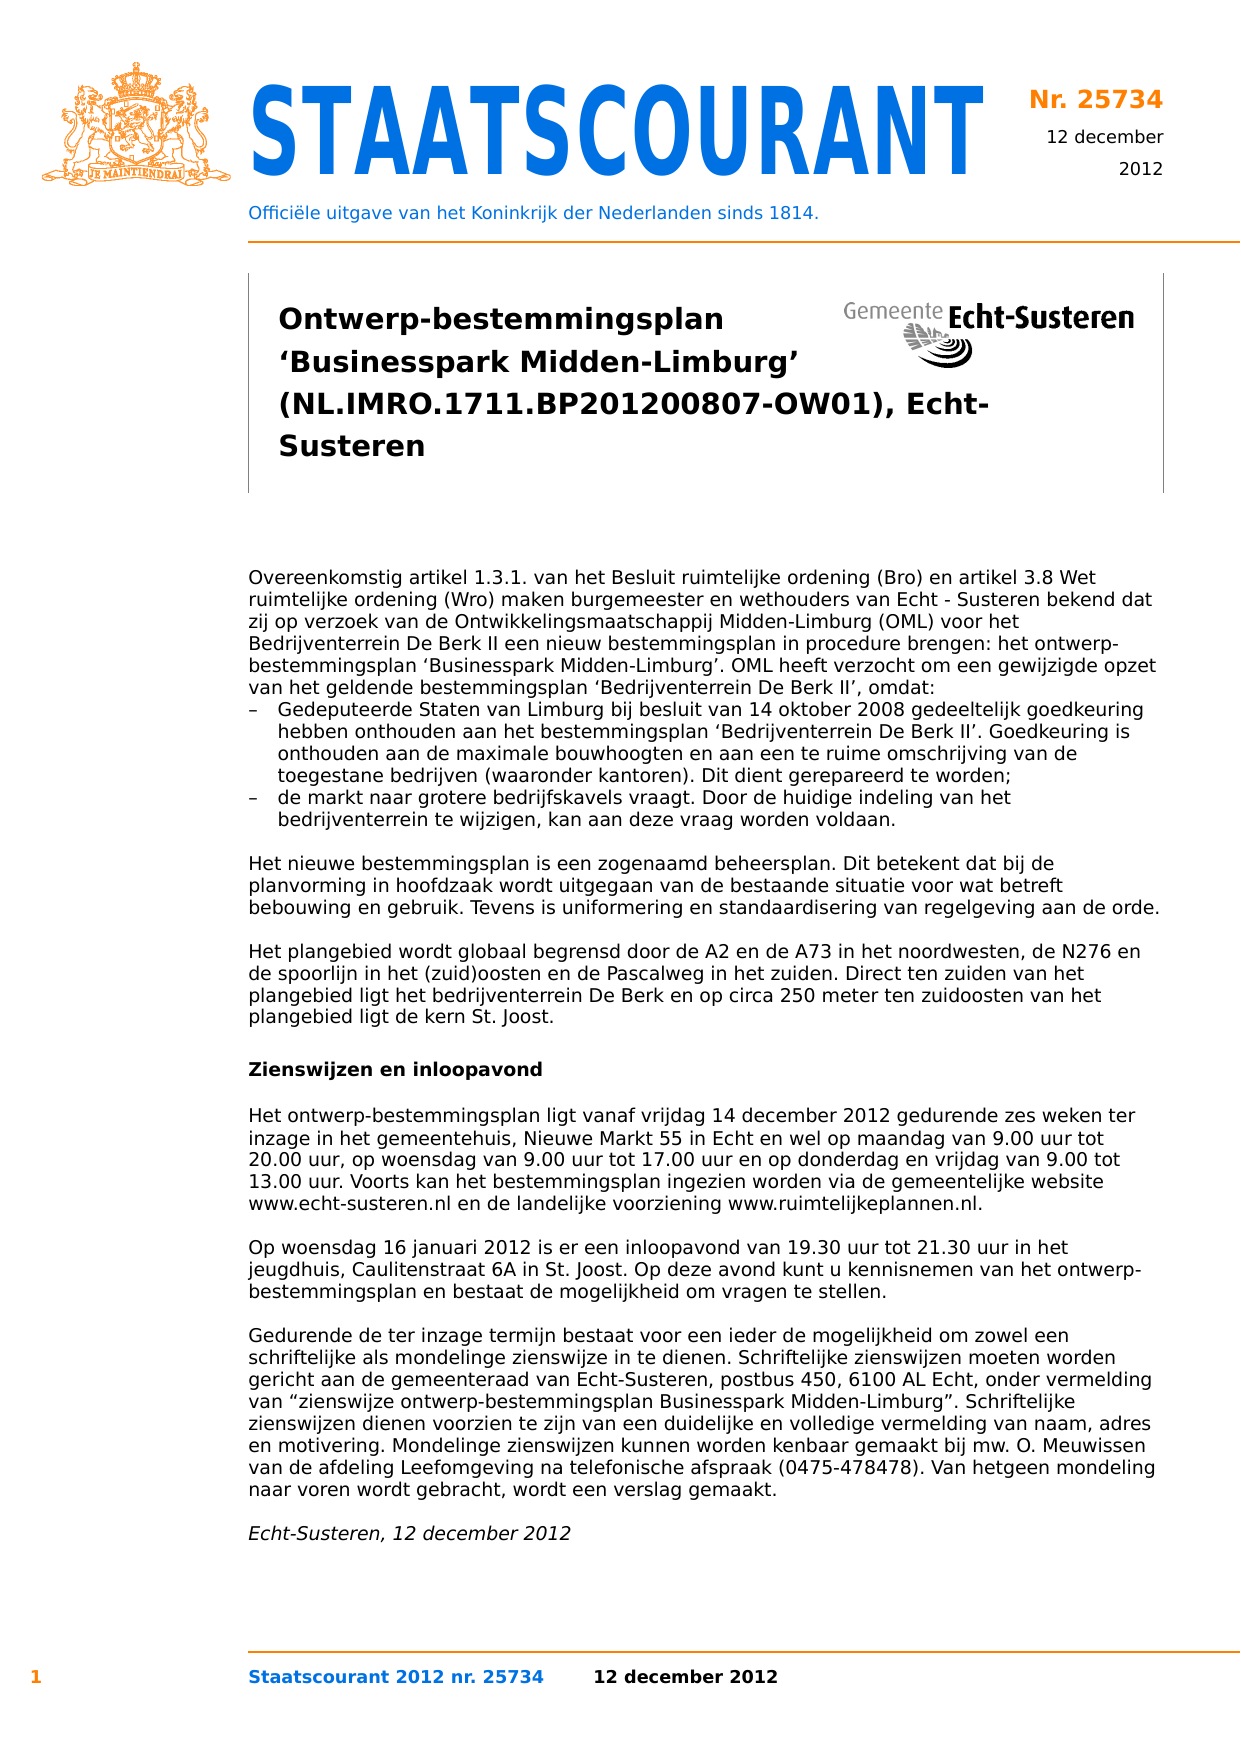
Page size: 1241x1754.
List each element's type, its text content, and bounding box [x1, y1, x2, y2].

picture [844, 302, 1134, 368]
text Op woensdag 16 januari 2012 is er een inloopavond van 19.30 uur tot 21.30 uur in het jeugdhuis, Caulitenstraat 6A in St. Joost. Op deze avond kunt u kennisnemen van het ontwerp-bestemmingsplan en bestaat de mogelijkheid om vragen te stellen. [248, 1237, 1163, 1303]
picture [41, 62, 231, 186]
text Het ontwerp-bestemmingsplan ligt vanaf vrijdag 14 december 2012 gedurende zes weken ter inzage in het gemeentehuis, Nieuwe Markt 55 in Echt en wel op maandag van 9.00 uur tot 20.00 uur, op woensdag van 9.00 uur tot 17.00 uur en op donderdag en vrijdag van 9.00 tot 13.00 uur. Voorts kan het bestemmingsplan ingezien worden via de gemeentelijke website www.echt-susteren.nl en de landelijke voorziening www.ruimtelijkeplannen.nl. [248, 1105, 1163, 1215]
text – Gedeputeerde Staten van Limburg bij besluit van 14 oktober 2008 gedeeltelijk goedkeuring hebben onthouden aan het bestemmingsplan ‘Bedrijventerrein De Berk II’. Goedkeuring is onthouden aan de maximale bouwhoogten en aan een te ruime omschrijving van de toegestane bedrijven (waaronder kantoren). Dit dient gerepareerd te worden; [248, 699, 1163, 787]
table_header Nr. 25734 [998, 62, 1240, 121]
text – de markt naar grotere bedrijfskavels vraagt. Door de huidige indeling van het bedrijventerrein te wijzigen, kan aan deze vraag worden voldaan. [248, 787, 1163, 831]
text Het plangebied wordt globaal begrensd door de A2 en de A73 in het noordwesten, de N276 en de spoorlijn in het (zuid)oosten en de Pascalweg in het zuiden. Direct ten zuiden van het plangebied ligt het bedrijventerrein De Berk en op circa 250 meter ten zuidoosten van het plangebied ligt de kern St. Joost. [248, 941, 1163, 1028]
table_cell 2012 [998, 153, 1240, 203]
table_cell 12 december [998, 121, 1240, 153]
text Overeenkomstig artikel 1.3.1. van het Besluit ruimtelijke ordening (Bro) en artikel 3.8 Wet ruimtelijke ordening (Wro) maken burgemeester en wethouders van Echt - Susteren bekend dat zij op verzoek van de Ontwikkelingsmaatschappij Midden-Limburg (OML) voor het Bedrijventerrein De Berk II een nieuw bestemmingsplan in procedure brengen: het ontwerp-bestemmingsplan ‘Businesspark Midden-Limburg’. OML heeft verzocht om een gewijzigde opzet van het geldende bestemmingsplan ‘Bedrijventerrein De Berk II’, omdat: [248, 567, 1163, 699]
table_cell Officiële uitgave van het Koninkrijk der Nederlanden sinds 1814. [248, 203, 1240, 241]
subtitle Ontwerp-bestemmingsplan ‘Businesspark Midden-Limburg’ (NL.IMRO.1711.BP201200807-OW01), Echt-Susteren [249, 273, 1163, 493]
table_header STAATSCOURANT [248, 62, 998, 203]
text Echt-Susteren, 12 december 2012 [248, 1523, 1163, 1545]
subtitle Zienswijzen en inloopavond [248, 1058, 1163, 1080]
text Gedurende de ter inzage termijn bestaat voor een ieder de mogelijkheid om zowel een schriftelijke als mondelinge zienswijze in te dienen. Schriftelijke zienswijzen moeten worden gericht aan de gemeenteraad van Echt-Susteren, postbus 450, 6100 AL Echt, onder vermelding van “zienswijze ontwerp-bestemmingsplan Businesspark Midden-Limburg”. Schriftelijke zienswijzen dienen voorzien te zijn van een duidelijke en volledige vermelding van naam, adres en motivering. Mondelinge zienswijzen kunnen worden kenbaar gemaakt bij mw. O. Meuwissen van de afdeling Leefomgeving na telefonische afspraak (0475-478478). Van hetgeen mondeling naar voren wordt gebracht, wordt een verslag gemaakt. [248, 1325, 1163, 1501]
text Het nieuwe bestemmingsplan is een zogenaamd beheersplan. Dit betekent dat bij de planvorming in hoofdzaak wordt uitgegaan van de bestaande situatie voor wat betreft bebouwing en gebruik. Tevens is uniformering en standaardisering van regelgeving aan de orde. [248, 853, 1163, 919]
table_header [25, 62, 248, 241]
